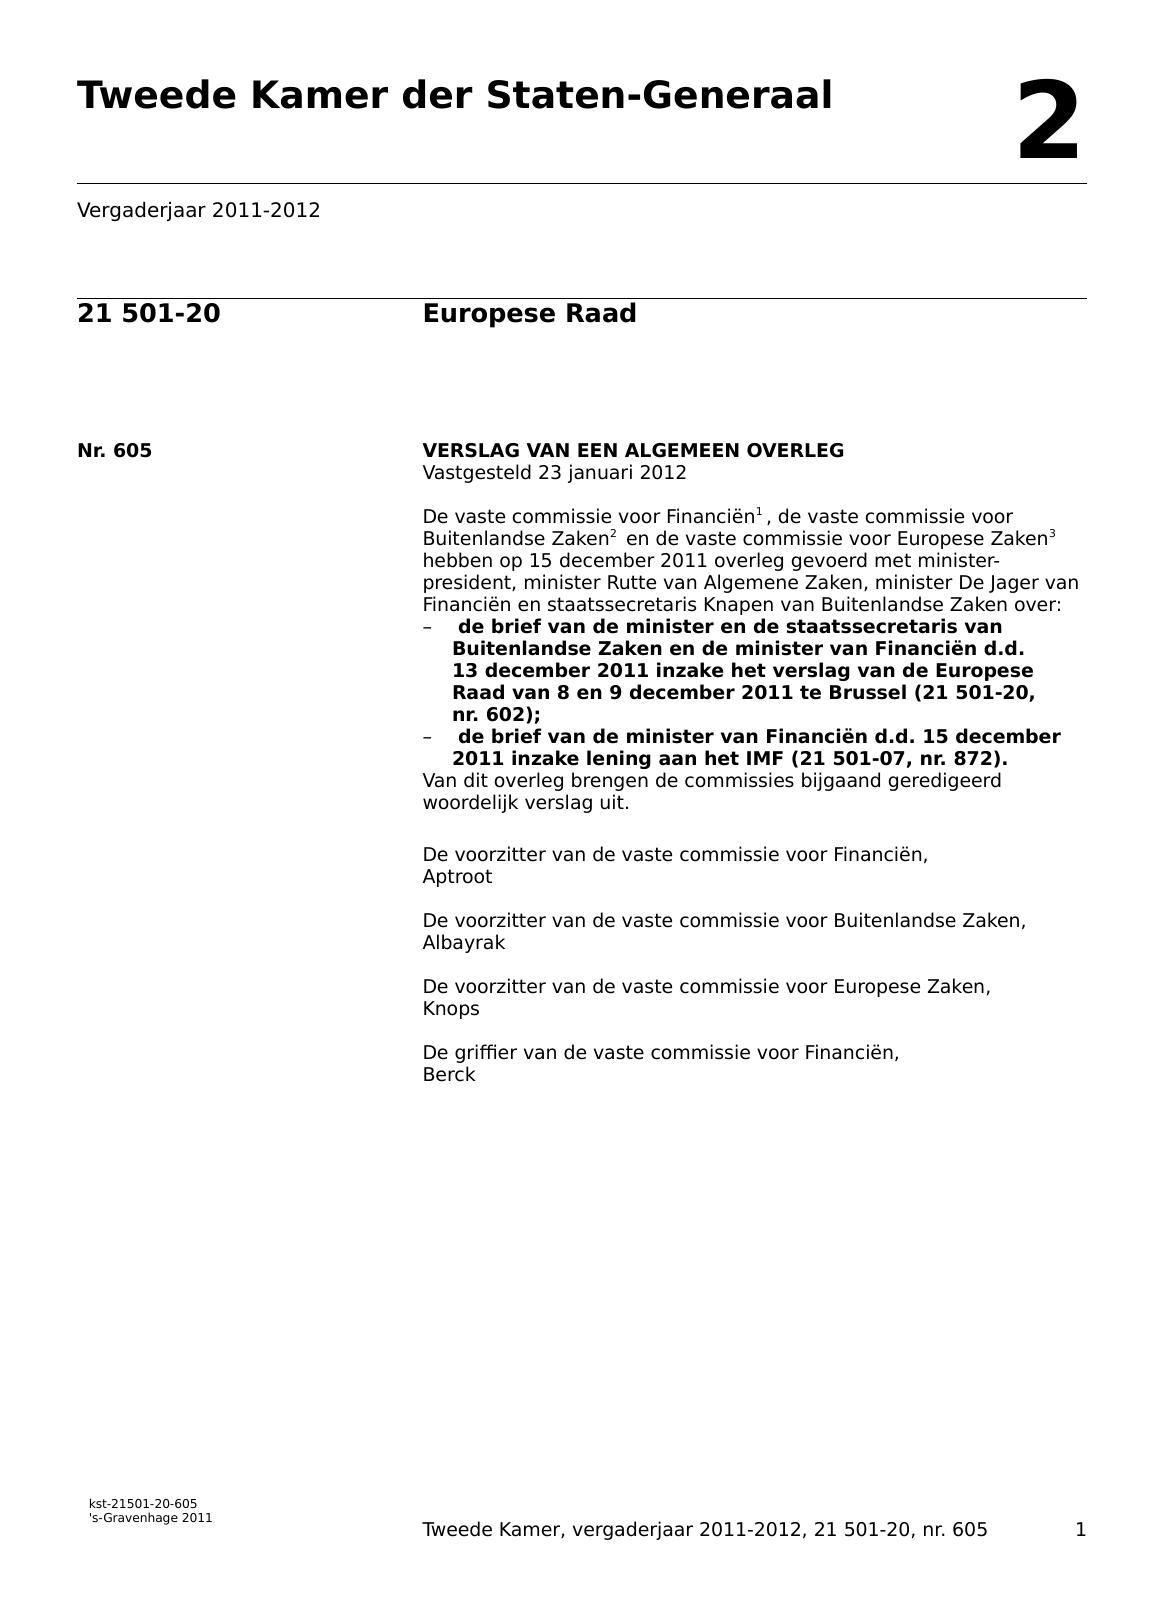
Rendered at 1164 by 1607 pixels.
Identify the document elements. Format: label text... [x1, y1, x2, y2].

subtitle Nr. 605 VERSLAG VAN EEN ALGEMEEN OVERLEG [77, 440, 1087, 462]
text De voorzitter van de vaste commissie voor Financiën, Aptroot [422, 843, 1087, 887]
text Vastgesteld 23 januari 2012 [422, 462, 1087, 484]
table_header Tweede Kamer der Staten-Generaal [77, 59, 886, 183]
text De griffier van de vaste commissie voor Financiën, Berck [422, 1042, 1087, 1086]
table_header 2 [886, 59, 1087, 183]
subtitle 21 501-20 Europese Raad [77, 299, 1087, 329]
text 's-Gravenhage 2011 [88, 1511, 323, 1525]
text De voorzitter van de vaste commissie voor Europese Zaken, Knops [422, 976, 1087, 1020]
text – de brief van de minister van Financiën d.d. 15 december 2011 inzake lening aan het IMF (21 501-07, nr. 872). [422, 726, 1087, 769]
text Van dit overleg brengen de commissies bijgaand geredigeerd woordelijk verslag uit. [422, 769, 1087, 813]
text kst-21501-20-605 [88, 1497, 323, 1511]
text De voorzitter van de vaste commissie voor Buitenlandse Zaken, Albayrak [422, 910, 1087, 954]
text – de brief van de minister en de staatssecretaris van Buitenlandse Zaken en de minister van Financiën d.d. 13 december 2011 inzake het verslag van de Europese Raad van 8 en 9 december 2011 te Brussel (21 501-20, nr. 602); [422, 616, 1087, 726]
text De vaste commissie voor Financiën, de vaste commissie voor Buitenlandse Zaken en de vaste commissie voor Europese Zaken hebben op 15 december 2011 overleg gevoerd met minister-president, minister Rutte van Algemene Zaken, minister De Jager van Financiën en staatssecretaris Knapen van Buitenlandse Zaken over: [422, 506, 1087, 616]
table_cell Vergaderjaar 2011-2012 [77, 184, 1087, 298]
